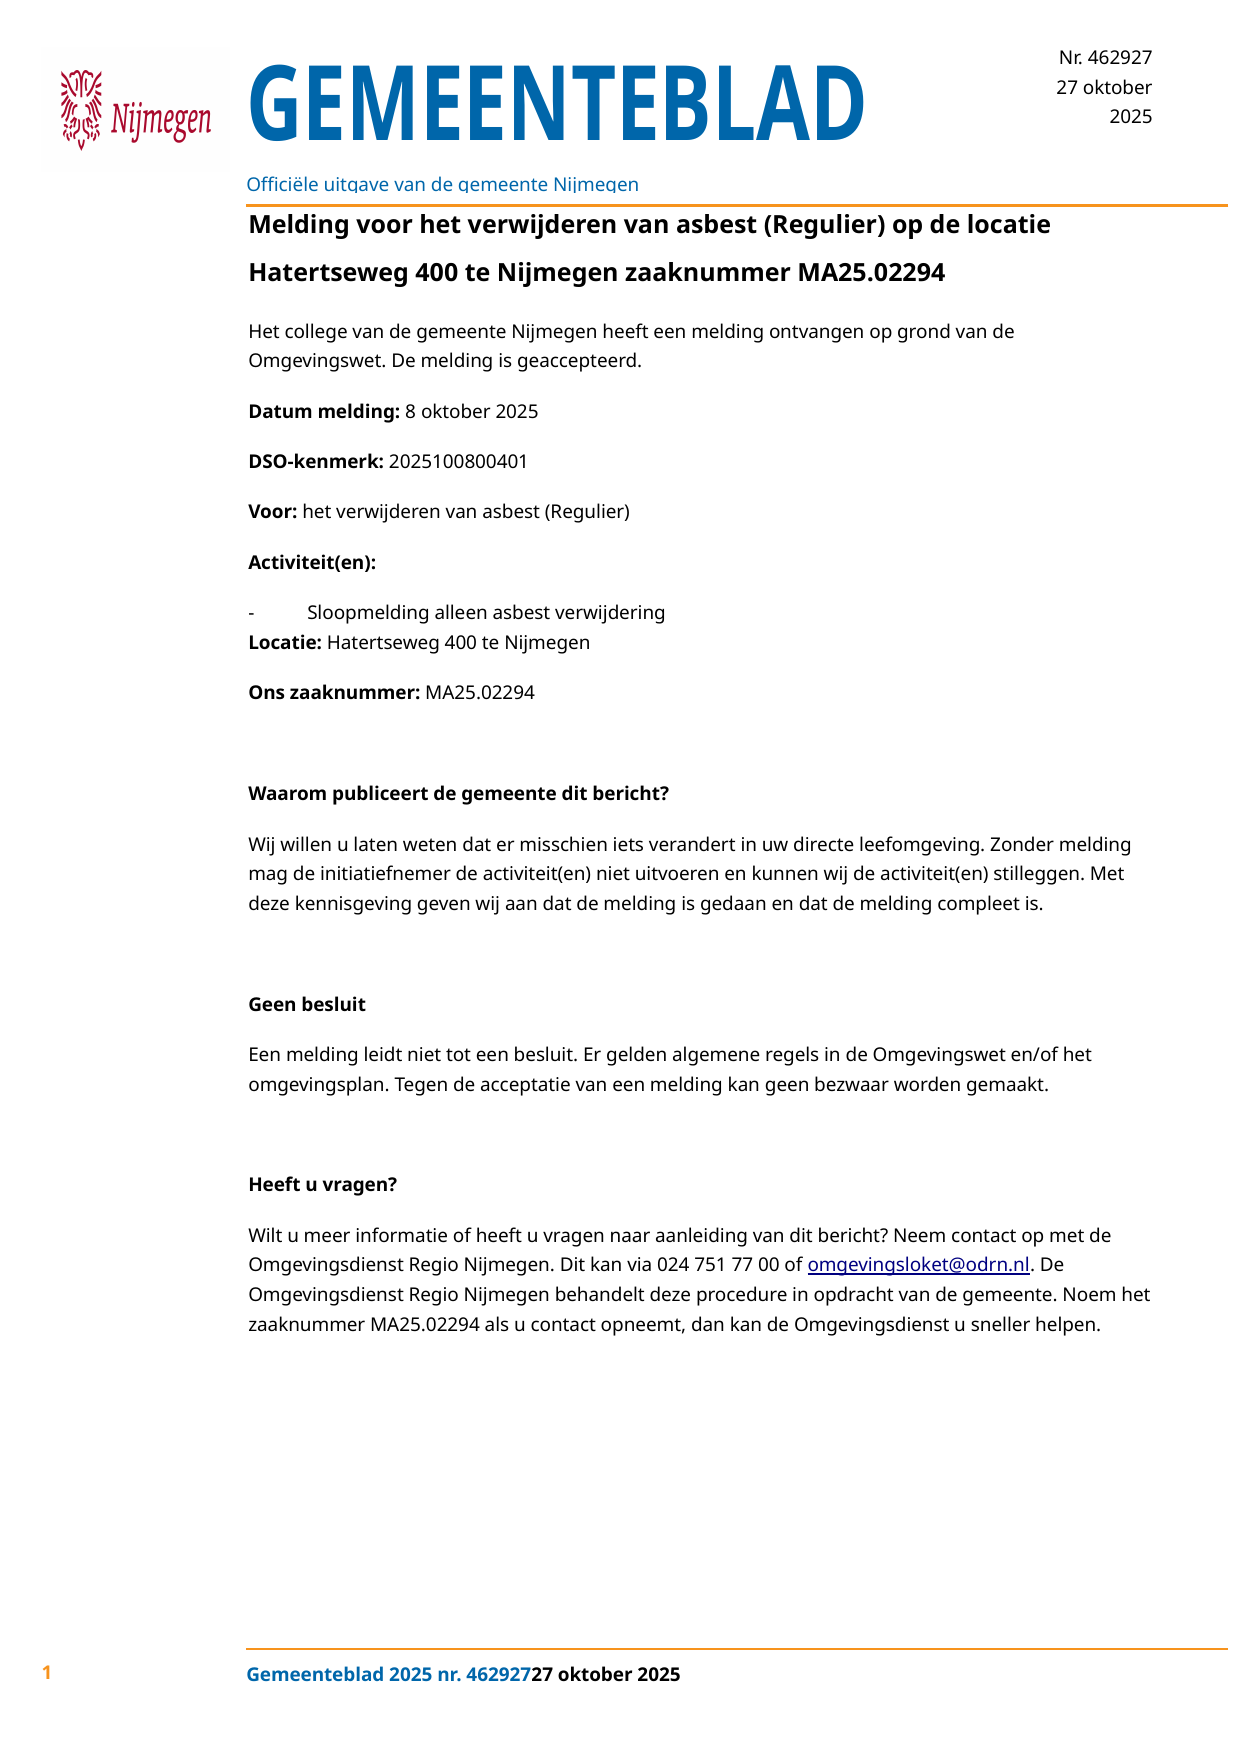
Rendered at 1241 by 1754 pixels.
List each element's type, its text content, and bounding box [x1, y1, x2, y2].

text Datum melding: 8 oktober 2025 [248, 398, 1152, 424]
text Een melding leidt niet tot een besluit. Er gelden algemene regels in de Omgevingswet en/of het omgevingsplan. Tegen de acceptatie van een melding kan geen bezwaar worden gemaakt. [248, 1041, 1152, 1097]
text Wilt u meer informatie of heeft u vragen naar aanleiding van dit bericht? Neem contact op met de Omgevingsdienst Regio Nijmegen. Dit kan via 024 751 77 00 of omgevingsloket@odrn.nl. De Omgevingsdienst Regio Nijmegen behandelt deze procedure in opdracht van de gemeente. Noem het zaaknummer MA25.02294 als u contact opneemt, dan kan de Omgevingsdienst u sneller helpen. [248, 1222, 1152, 1337]
text Geen besluit [248, 991, 1152, 1017]
text DSO-kenmerk: 2025100800401 [248, 448, 1152, 474]
text Melding voor het verwijderen van asbest (Regulier) op de locatie Hatertseweg 400 te Nijmegen zaaknummer MA25.02294 [248, 207, 1152, 288]
text Waarom publiceert de gemeente dit bericht? [248, 780, 1152, 806]
text Heeft u vragen? [248, 1172, 1152, 1197]
text Wij willen u laten weten dat er misschien iets verandert in uw directe leefomgeving. Zonder melding mag de initiatiefnemer de activiteit(en) niet uitvoeren en kunnen wij de activiteit(en) stilleggen. Met deze kennisgeving geven wij aan dat de melding is gedaan en dat de melding compleet is. [248, 831, 1152, 916]
text Locatie: Hatertseweg 400 te Nijmegen [248, 629, 1152, 655]
text Voor: het verwijderen van asbest (Regulier) [248, 499, 1152, 524]
text Het college van de gemeente Nijmegen heeft een melding ontvangen op grond van de Omgevingswet. De melding is geaccepteerd. [248, 318, 1152, 373]
picture [41, 47, 231, 172]
text Activiteit(en): [248, 549, 1152, 575]
text Ons zaaknummer: MA25.02294 [248, 679, 1152, 705]
list Sloopmelding alleen asbest verwijdering [248, 599, 1152, 625]
